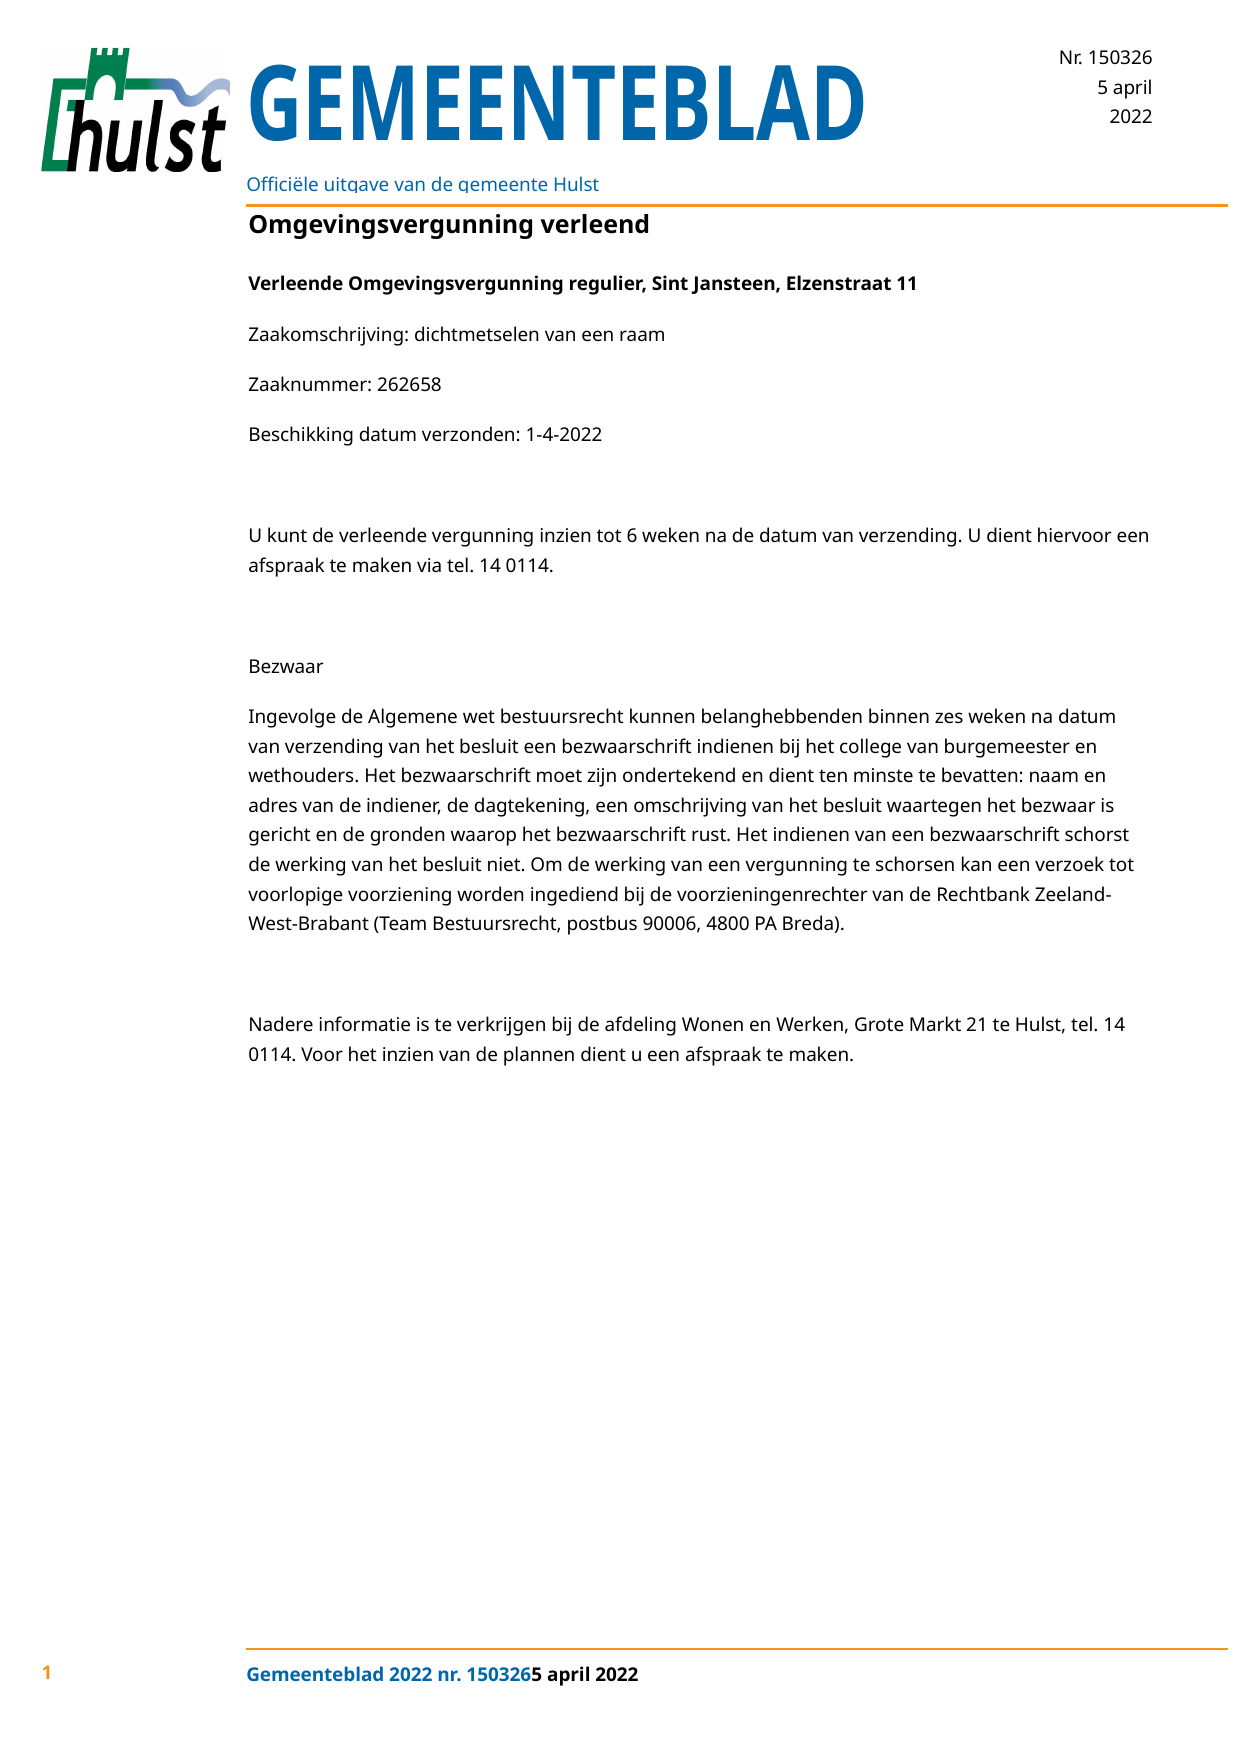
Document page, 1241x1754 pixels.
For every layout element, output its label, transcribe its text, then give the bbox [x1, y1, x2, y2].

text Beschikking datum verzonden: 1-4-2022 [248, 422, 1152, 447]
text U kunt de verleende vergunning inzien tot 6 weken na de datum van verzending. U dient hiervoor een afspraak te maken via tel. 14 0114. [248, 522, 1152, 578]
text Bezwaar [248, 653, 1152, 678]
text Nadere informatie is te verkrijgen bij de afdeling Wonen en Werken, Grote Markt 21 te Hulst, tel. 14 0114. Voor het inzien van de plannen dient u een afspraak te maken. [248, 1011, 1152, 1066]
picture [41, 47, 231, 172]
text Omgevingsvergunning verleend [248, 207, 1152, 241]
text Ingevolge de Algemene wet bestuursrecht kunnen belanghebbenden binnen zes weken na datum van verzending van het besluit een bezwaarschrift indienen bij het college van burgemeester en wethouders. Het bezwaarschrift moet zijn ondertekend en dient ten minste te bevatten: naam en adres van de indiener, de dagtekening, een omschrijving van het besluit waartegen het bezwaar is gericht en de gronden waarop het bezwaarschrift rust. Het indienen van een bezwaarschrift schorst de werking van het besluit niet. Om de werking van een vergunning te schorsen kan een verzoek tot voorlopige voorziening worden ingediend bij de voorzieningenrechter van de Rechtbank Zeeland-West-Brabant (Team Bestuursrecht, postbus 90006, 4800 PA Breda). [248, 703, 1152, 936]
text Zaakomschrijving: dichtmetselen van een raam [248, 321, 1152, 346]
text Verleende Omgevingsvergunning regulier, Sint Jansteen, Elzenstraat 11 [248, 270, 1152, 296]
text Zaaknummer: 262658 [248, 371, 1152, 397]
